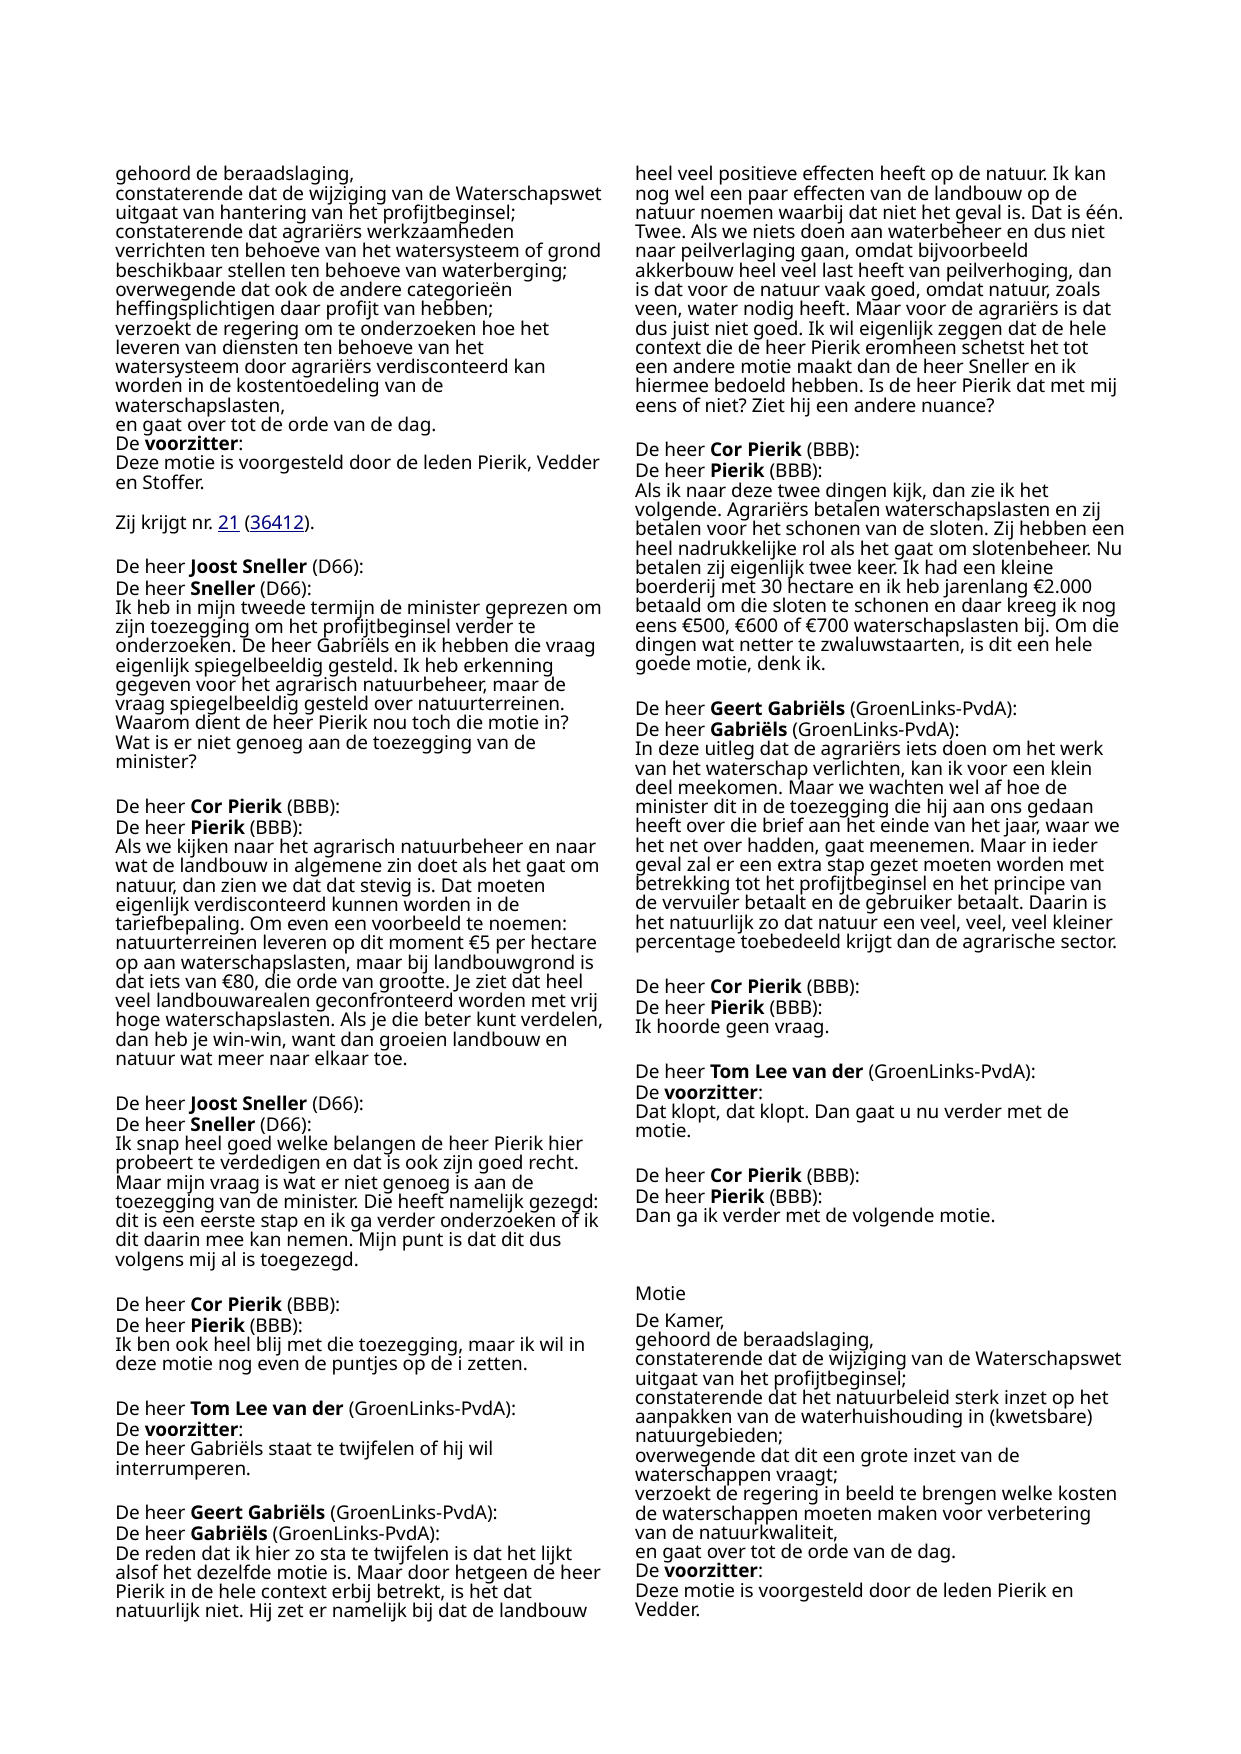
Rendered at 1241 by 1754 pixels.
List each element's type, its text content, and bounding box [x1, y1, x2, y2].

text constaterende dat de wijziging van de Waterschapswet uitgaat van hantering van het profijtbeginsel; [115, 184, 605, 223]
text De heer Sneller (D66): [115, 1116, 605, 1135]
text heel veel positieve effecten heeft op de natuur. Ik kan nog wel een paar effecten van de landbouw op de natuur noemen waarbij dat niet het geval is. Dat is één. Twee. Als we niets doen aan waterbeheer en dus niet naar peilverlaging gaan, omdat bijvoorbeeld akkerbouw heel veel last heeft van peilverhoging, dan is dat voor de natuur vaak goed, omdat natuur, zoals veen, water nodig heeft. Maar voor de agrariërs is dat dus juist niet goed. Ik wil eigenlijk zeggen dat de hele context die de heer Pierik eromheen schetst het tot een andere motie maakt dan de heer Sneller en ik hiermee bedoeld hebben. Is de heer Pierik dat met mij eens of niet? Ziet hij een andere nuance? [635, 165, 1125, 416]
text De heer Joost Sneller (D66): [115, 554, 605, 579]
text De heer Gabriëls (GroenLinks-PvdA): [115, 1525, 605, 1544]
text Als ik naar deze twee dingen kijk, dan zie ik het volgende. Agrariërs betalen waterschapslasten en zij betalen voor het schonen van de sloten. Zij hebben een heel nadrukkelijke rol als het gaat om slotenbeheer. Nu betalen zij eigenlijk twee keer. Ik had een kleine boerderij met 30 hectare en ik heb jarenlang €2.000 betaald om die sloten te schonen en daar kreeg ik nog eens €500, €600 of €700 waterschapslasten bij. Om die dingen wat netter te zwaluwstaarten, is dit een hele goede motie, denk ik. [635, 482, 1125, 674]
text Motie [635, 1280, 1125, 1306]
text constaterende dat het natuurbeleid sterk inzet op het aanpakken van de waterhuishouding in (kwetsbare) natuurgebieden; [635, 1389, 1125, 1447]
text Deze motie is voorgesteld door de leden Pierik, Vedder en Stoffer. [115, 454, 605, 493]
text constaterende dat de wijziging van de Waterschapswet uitgaat van het profijtbeginsel; [635, 1350, 1125, 1389]
text en gaat over tot de orde van de dag. [635, 1543, 1125, 1562]
text De heer Pierik (BBB): [635, 1188, 1125, 1207]
text De heer Joost Sneller (D66): [115, 1090, 605, 1116]
text De reden dat ik hier zo sta te twijfelen is dat het lijkt alsof het dezelfde motie is. Maar door hetgeen de heer Pierik in de hele context erbij betrekt, is het dat natuurlijk niet. Hij zet er namelijk bij dat de landbouw [115, 1544, 605, 1622]
text De voorzitter: [635, 1084, 1125, 1103]
text De voorzitter: [115, 435, 605, 454]
text gehoord de beraadslaging, [635, 1331, 1125, 1350]
text overwegende dat ook de andere categorieën heffingsplichtigen daar profijt van hebben; [115, 281, 605, 319]
text De Kamer, [635, 1312, 1125, 1331]
text De heer Sneller (D66): [115, 579, 605, 599]
text Ik heb in mijn tweede termijn de minister geprezen om zijn toezegging om het profijtbeginsel verder te onderzoeken. De heer Gabriëls en ik hebben die vraag eigenlijk spiegelbeeldig gesteld. Ik heb erkenning gegeven voor het agrarisch natuurbeheer, maar de vraag spiegelbeeldig gesteld over natuurterreinen. Waarom dient de heer Pierik nou toch die motie in? Wat is er niet genoeg aan de toezegging van de minister? [115, 599, 605, 772]
text verzoekt de regering om te onderzoeken hoe het leveren van diensten ten behoeve van het watersysteem door agrariërs verdisconteerd kan worden in de kostentoedeling van de waterschapslasten, [115, 319, 605, 416]
text De heer Cor Pierik (BBB): [115, 1291, 605, 1317]
text overwegende dat dit een grote inzet van de waterschappen vraagt; [635, 1447, 1125, 1485]
text De heer Gabriëls (GroenLinks-PvdA): [635, 721, 1125, 740]
text Ik snap heel goed welke belangen de heer Pierik hier probeert te verdedigen en dat is ook zijn goed recht. Maar mijn vraag is wat er niet genoeg is aan de toezegging van de minister. Die heeft namelijk gezegd: dit is een eerste stap en ik ga verder onderzoeken of ik dit daarin mee kan nemen. Mijn punt is dat dit dus volgens mij al is toegezegd. [115, 1135, 605, 1270]
text De heer Pierik (BBB): [115, 1317, 605, 1336]
text Deze motie is voorgesteld door de leden Pierik en Vedder. [635, 1582, 1125, 1620]
text De heer Pierik (BBB): [635, 462, 1125, 482]
text gehoord de beraadslaging, [115, 165, 605, 184]
text De voorzitter: [635, 1562, 1125, 1582]
text Als we kijken naar het agrarisch natuurbeheer en naar wat de landbouw in algemene zin doet als het gaat om natuur, dan zien we dat dat stevig is. Dat moeten eigenlijk verdisconteerd kunnen worden in de tariefbepaling. Om even een voorbeeld te noemen: natuurterreinen leveren op dit moment €5 per hectare op aan waterschapslasten, maar bij landbouwgrond is dat iets van €80, die orde van grootte. Je ziet dat heel veel landbouwarealen geconfronteerd worden met vrij hoge waterschapslasten. Als je die beter kunt verdelen, dan heb je win-win, want dan groeien landbouw en natuur wat meer naar elkaar toe. [115, 838, 605, 1069]
text De heer Tom Lee van der (GroenLinks-PvdA): [115, 1395, 605, 1421]
text constaterende dat agrariërs werkzaamheden verrichten ten behoeve van het watersysteem of grond beschikbaar stellen ten behoeve van waterberging; [115, 223, 605, 281]
text verzoekt de regering in beeld te brengen welke kosten de waterschappen moeten maken voor verbetering van de natuurkwaliteit, [635, 1485, 1125, 1543]
text De heer Cor Pierik (BBB): [635, 1162, 1125, 1188]
text De heer Cor Pierik (BBB): [115, 793, 605, 819]
text De voorzitter: [115, 1421, 605, 1440]
text De heer Pierik (BBB): [115, 819, 605, 838]
text De heer Pierik (BBB): [635, 999, 1125, 1018]
text Ik hoorde geen vraag. [635, 1018, 1125, 1037]
text De heer Tom Lee van der (GroenLinks-PvdA): [635, 1058, 1125, 1084]
text De heer Gabriëls staat te twijfelen of hij wil interrumperen. [115, 1440, 605, 1479]
text De heer Geert Gabriëls (GroenLinks-PvdA): [635, 695, 1125, 721]
text Zij krijgt nr. 21 (36412). [115, 514, 605, 533]
text Dat klopt, dat klopt. Dan gaat u nu verder met de motie. [635, 1103, 1125, 1142]
text De heer Cor Pierik (BBB): [635, 973, 1125, 999]
text Dan ga ik verder met de volgende motie. [635, 1207, 1125, 1227]
text Ik ben ook heel blij met die toezegging, maar ik wil in deze motie nog even de puntjes op de i zetten. [115, 1336, 605, 1374]
text De heer Geert Gabriëls (GroenLinks-PvdA): [115, 1499, 605, 1525]
text en gaat over tot de orde van de dag. [115, 416, 605, 435]
text De heer Cor Pierik (BBB): [635, 437, 1125, 462]
text In deze uitleg dat de agrariërs iets doen om het werk van het waterschap verlichten, kan ik voor een klein deel meekomen. Maar we wachten wel af hoe de minister dit in de toezegging die hij aan ons gedaan heeft over die brief aan het einde van het jaar, waar we het net over hadden, gaat meenemen. Maar in ieder geval zal er een extra stap gezet moeten worden met betrekking tot het profijtbeginsel en het principe van de vervuiler betaalt en de gebruiker betaalt. Daarin is het natuurlijk zo dat natuur een veel, veel, veel kleiner percentage toebedeeld krijgt dan de agrarische sector. [635, 740, 1125, 952]
